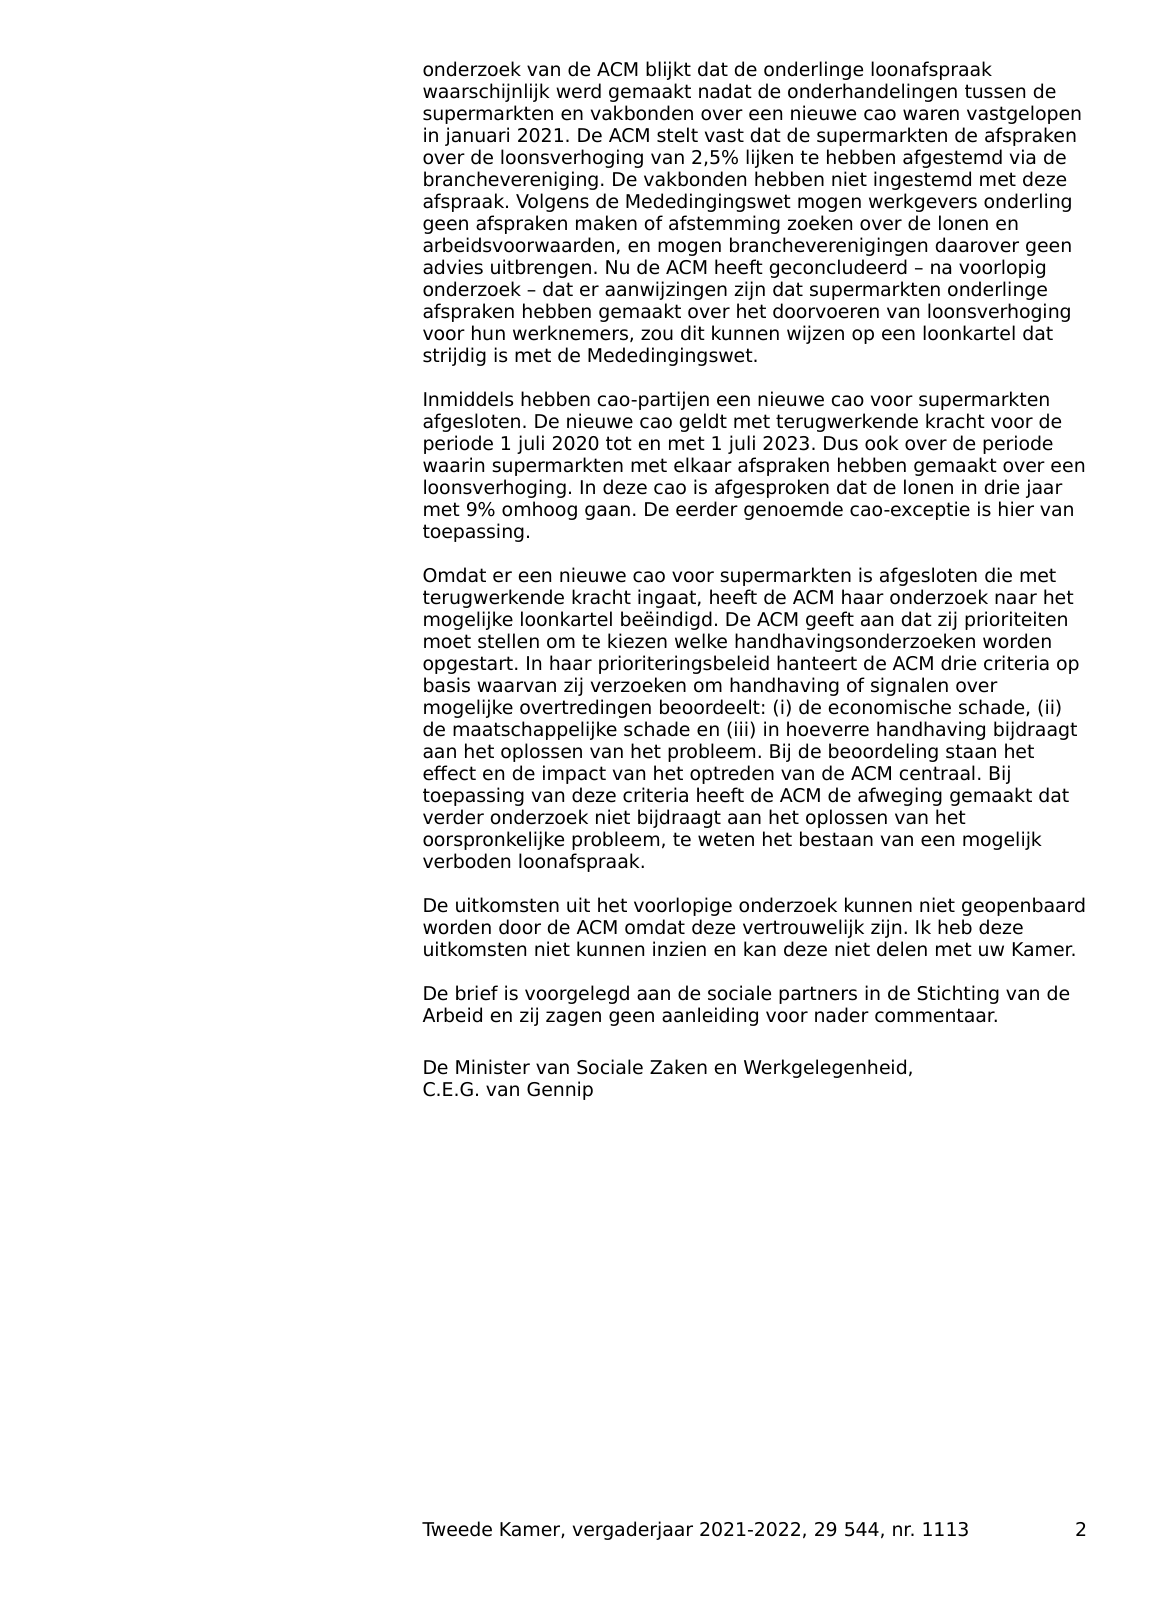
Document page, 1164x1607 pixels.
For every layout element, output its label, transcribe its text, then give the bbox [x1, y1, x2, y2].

text Inmiddels hebben cao-partijen een nieuwe cao voor supermarkten afgesloten. De nieuwe cao geldt met terugwerkende kracht voor de periode 1 juli 2020 tot en met 1 juli 2023. Dus ook over de periode waarin supermarkten met elkaar afspraken hebben gemaakt over een loonsverhoging. In deze cao is afgesproken dat de lonen in drie jaar met 9% omhoog gaan. De eerder genoemde cao-exceptie is hier van toepassing. [422, 389, 1087, 543]
text Omdat er een nieuwe cao voor supermarkten is afgesloten die met terugwerkende kracht ingaat, heeft de ACM haar onderzoek naar het mogelijke loonkartel beëindigd. De ACM geeft aan dat zij prioriteiten moet stellen om te kiezen welke handhavingsonderzoeken worden opgestart. In haar prioriteringsbeleid hanteert de ACM drie criteria op basis waarvan zij verzoeken om handhaving of signalen over mogelijke overtredingen beoordeelt: (i) de economische schade, (ii) de maatschappelijke schade en (iii) in hoeverre handhaving bijdraagt aan het oplossen van het probleem. Bij de beoordeling staan het effect en de impact van het optreden van de ACM centraal. Bij toepassing van deze criteria heeft de ACM de afweging gemaakt dat verder onderzoek niet bijdraagt aan het oplossen van het oorspronkelijke probleem, te weten het bestaan van een mogelijk verboden loonafspraak. [422, 565, 1087, 873]
text De Minister van Sociale Zaken en Werkgelegenheid, C.E.G. van Gennip [422, 1057, 1087, 1101]
text De uitkomsten uit het voorlopige onderzoek kunnen niet geopenbaard worden door de ACM omdat deze vertrouwelijk zijn. Ik heb deze uitkomsten niet kunnen inzien en kan deze niet delen met uw Kamer. [422, 895, 1087, 961]
text De brief is voorgelegd aan de sociale partners in de Stichting van de Arbeid en zij zagen geen aanleiding voor nader commentaar. [422, 983, 1087, 1027]
text onderzoek van de ACM blijkt dat de onderlinge loonafspraak waarschijnlijk werd gemaakt nadat de onderhandelingen tussen de supermarkten en vakbonden over een nieuwe cao waren vastgelopen in januari 2021. De ACM stelt vast dat de supermarkten de afspraken over de loonsverhoging van 2,5% lijken te hebben afgestemd via de branchevereniging. De vakbonden hebben niet ingestemd met deze afspraak. Volgens de Mededingingswet mogen werkgevers onderling geen afspraken maken of afstemming zoeken over de lonen en arbeidsvoorwaarden, en mogen brancheverenigingen daarover geen advies uitbrengen. Nu de ACM heeft geconcludeerd – na voorlopig onderzoek – dat er aanwijzingen zijn dat supermarkten onderlinge afspraken hebben gemaakt over het doorvoeren van loonsverhoging voor hun werknemers, zou dit kunnen wijzen op een loonkartel dat strijdig is met de Mededingingswet. [422, 59, 1087, 367]
